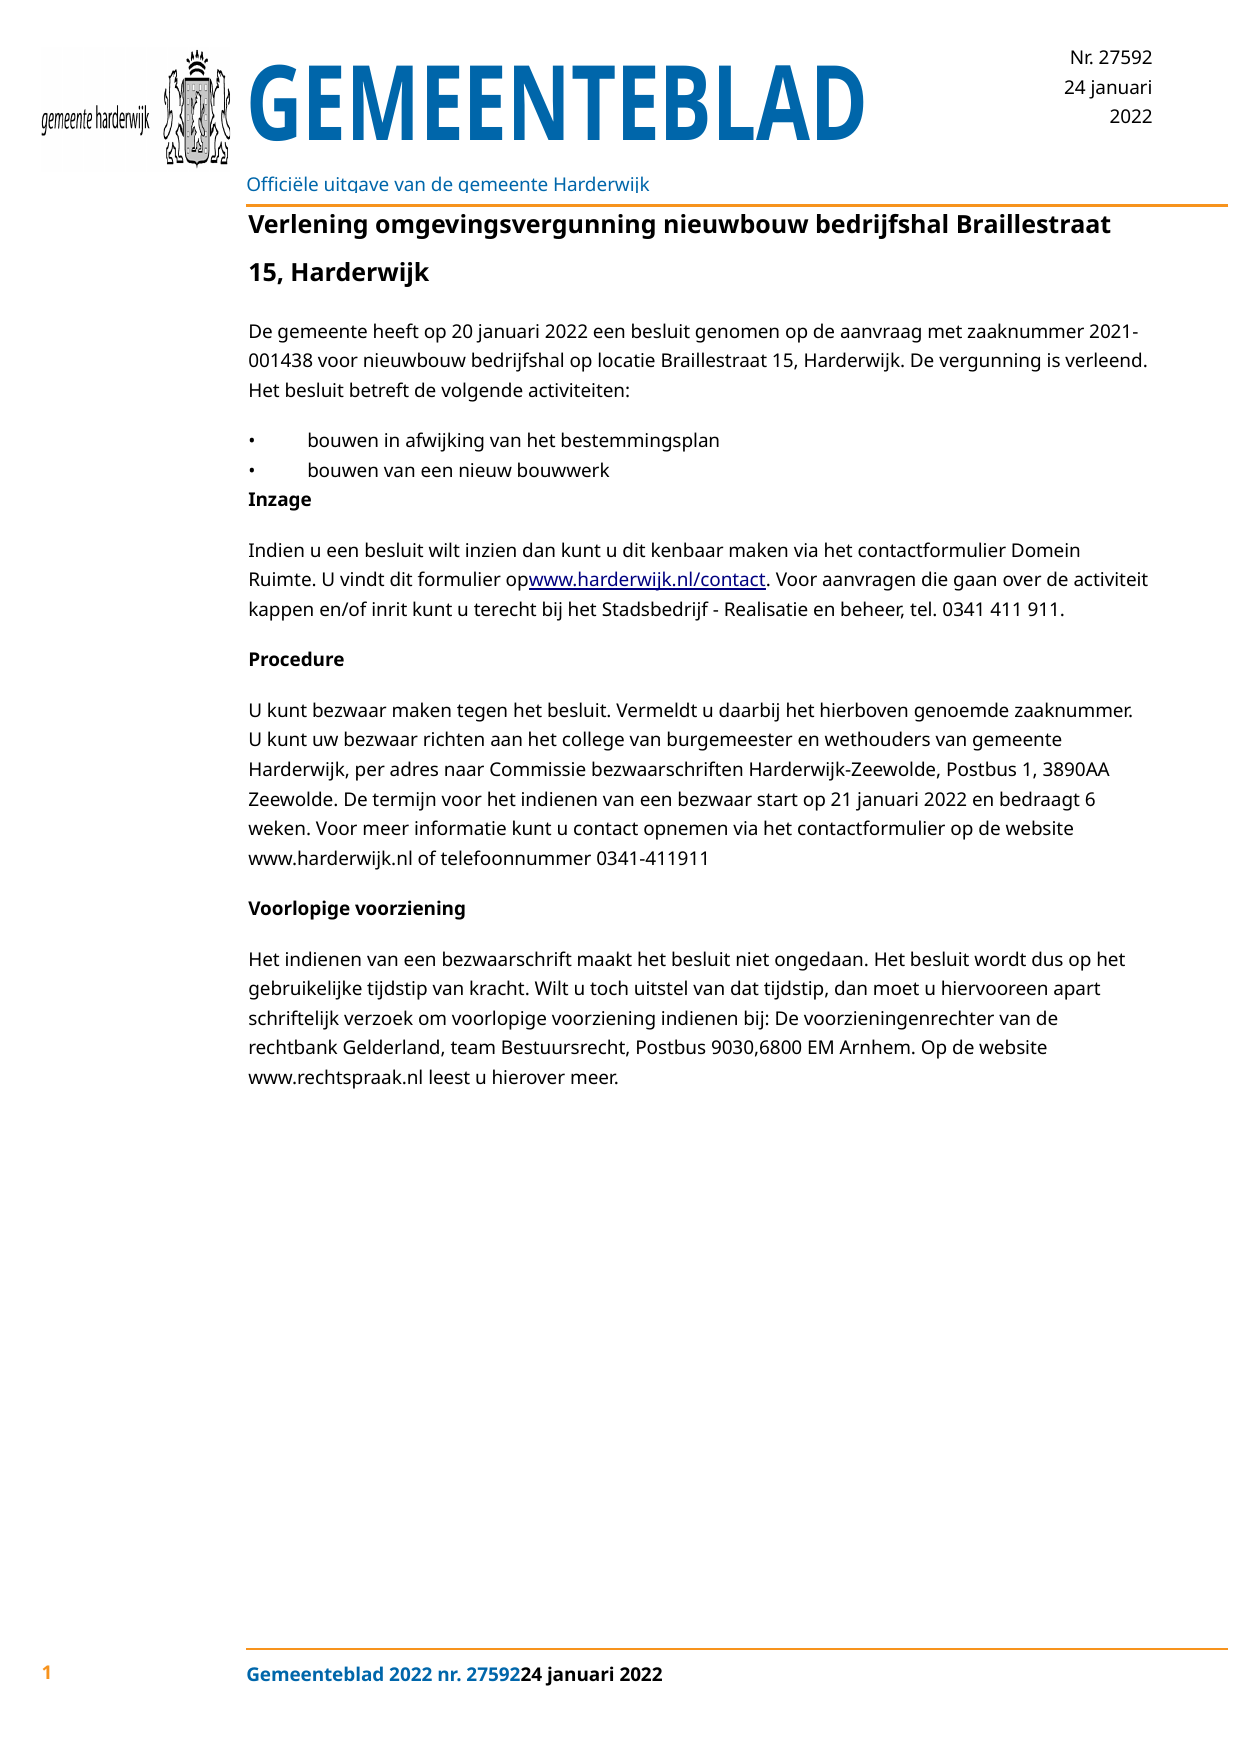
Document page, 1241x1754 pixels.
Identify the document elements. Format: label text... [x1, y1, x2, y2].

text Het indienen van een bezwaarschrift maakt het besluit niet ongedaan. Het besluit wordt dus op het gebruikelijke tijdstip van kracht. Wilt u toch uitstel van dat tijdstip, dan moet u hiervooreen apart schriftelijk verzoek om voorlopige voorziening indienen bij: De voorzieningenrechter van de rechtbank Gelderland, team Bestuursrecht, Postbus 9030,6800 EM Arnhem. Op de website www.rechtspraak.nl leest u hierover meer. [248, 946, 1152, 1090]
list bouwen van een nieuw bouwwerk [248, 457, 1152, 483]
text Indien u een besluit wilt inzien dan kunt u dit kenbaar maken via het contactformulier Domein Ruimte. U vindt dit formulier opwww.harderwijk.nl/contact. Voor aanvragen die gaan over de activiteit kappen en/of inrit kunt u terecht bij het Stadsbedrijf - Realisatie en beheer, tel. 0341 411 911. [248, 537, 1152, 622]
text De gemeente heeft op 20 januari 2022 een besluit genomen op de aanvraag met zaaknummer 2021-001438 voor nieuwbouw bedrijfshal op locatie Braillestraat 15, Harderwijk. De vergunning is verleend. Het besluit betreft de volgende activiteiten: [248, 318, 1152, 403]
picture [41, 47, 231, 172]
list bouwen in afwijking van het bestemmingsplan [248, 427, 1152, 453]
text Inzage [248, 487, 1152, 512]
text Procedure [248, 647, 1152, 672]
text Verlening omgevingsvergunning nieuwbouw bedrijfshal Braillestraat 15, Harderwijk [248, 207, 1152, 288]
text U kunt bezwaar maken tegen het besluit. Vermeldt u daarbij het hierboven genoemde zaaknummer. U kunt uw bezwaar richten aan het college van burgemeester en wethouders van gemeente Harderwijk, per adres naar Commissie bezwaarschriften Harderwijk-Zeewolde, Postbus 1, 3890AA Zeewolde. De termijn voor het indienen van een bezwaar start op 21 januari 2022 en bedraagt 6 weken. Voor meer informatie kunt u contact opnemen via het contactformulier op de website www.harderwijk.nl of telefoonnummer 0341-411911 [248, 697, 1152, 871]
text Voorlopige voorziening [248, 895, 1152, 921]
